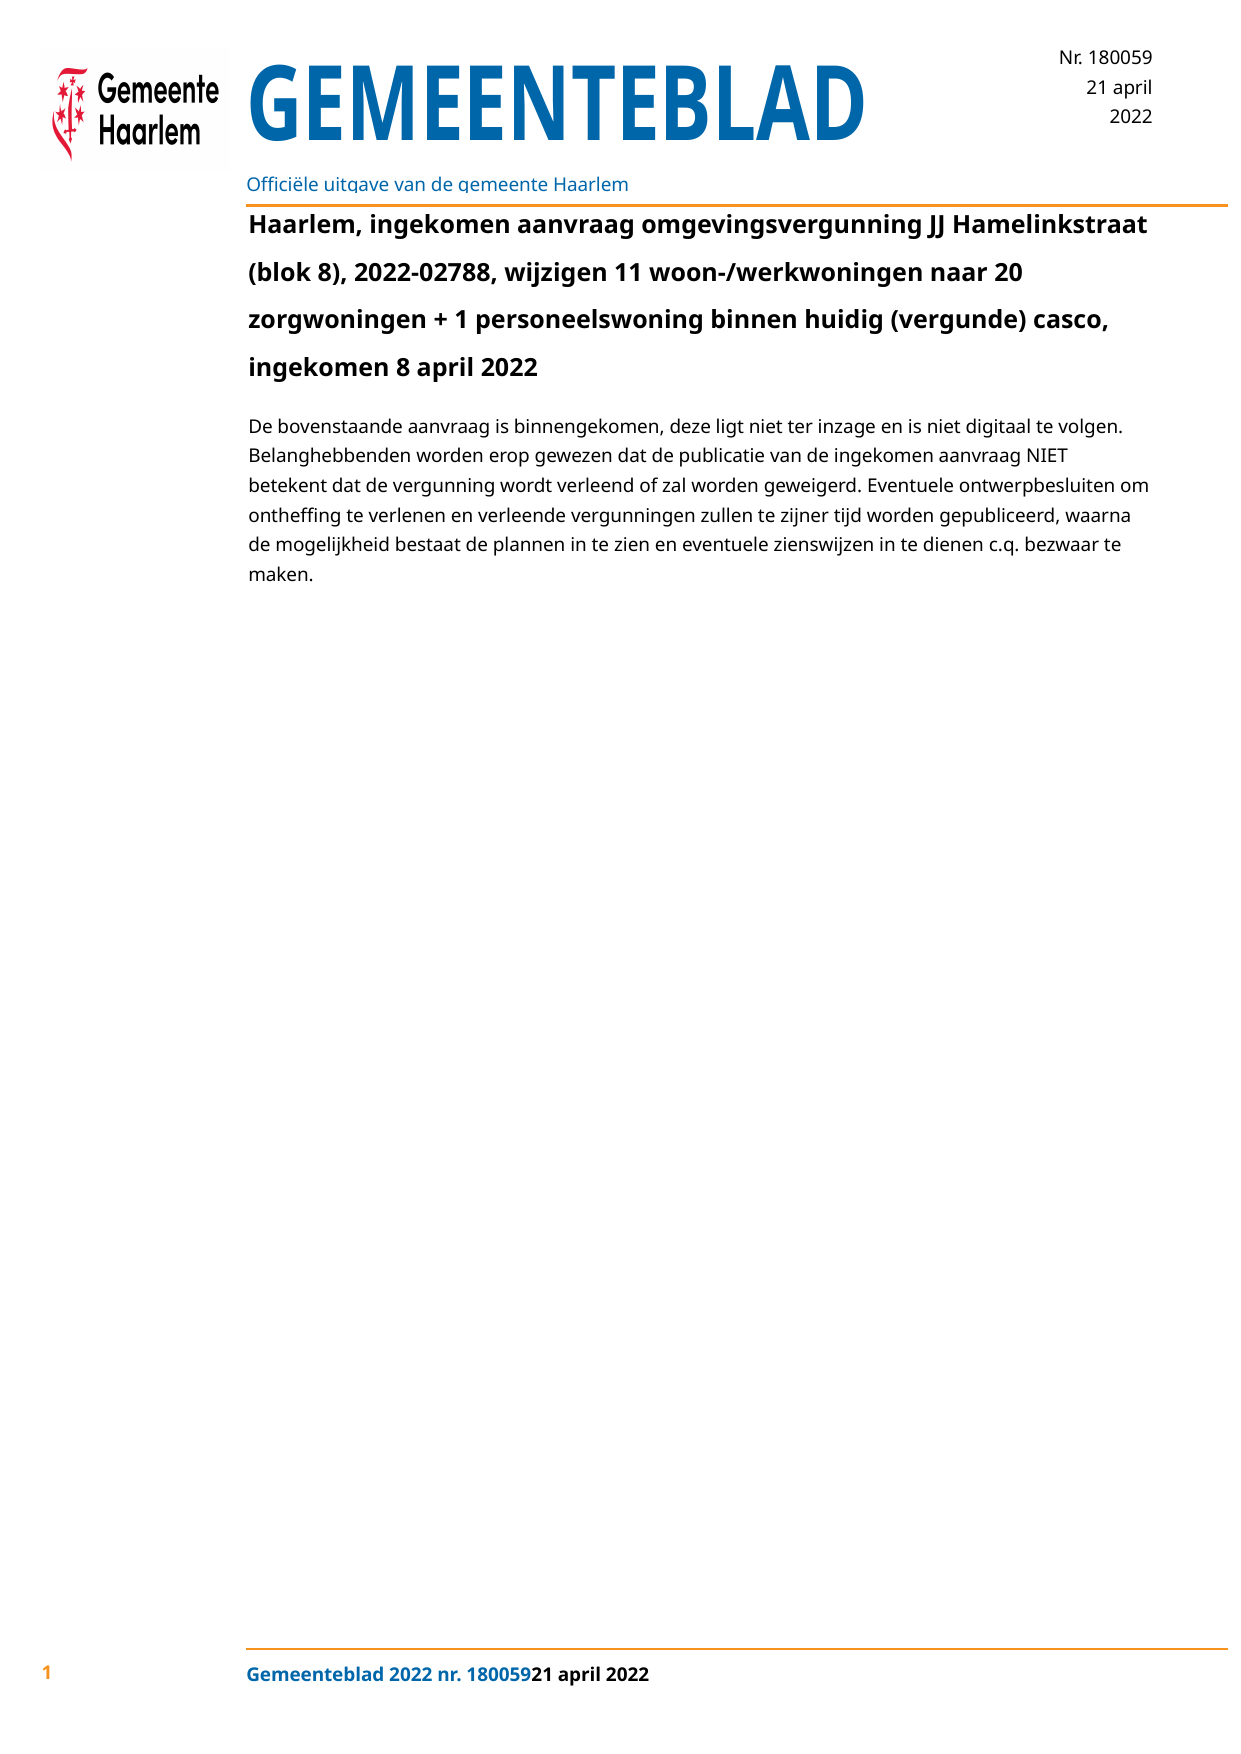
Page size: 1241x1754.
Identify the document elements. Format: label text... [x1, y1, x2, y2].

text De bovenstaande aanvraag is binnengekomen, deze ligt niet ter inzage en is niet digitaal te volgen. Belanghebbenden worden erop gewezen dat de publicatie van de ingekomen aanvraag NIET betekent dat de vergunning wordt verleend of zal worden geweigerd. Eventuele ontwerpbesluiten om ontheffing te verlenen en verleende vergunningen zullen te zijner tijd worden gepubliceerd, waarna de mogelijkheid bestaat de plannen in te zien en eventuele zienswijzen in te dienen c.q. bezwaar te maken. [248, 413, 1152, 587]
picture [41, 47, 231, 172]
text Haarlem, ingekomen aanvraag omgevingsvergunning JJ Hamelinkstraat (blok 8), 2022-02788, wijzigen 11 woon-/werkwoningen naar 20 zorgwoningen + 1 personeelswoning binnen huidig (vergunde) casco, ingekomen 8 april 2022 [248, 207, 1152, 384]
